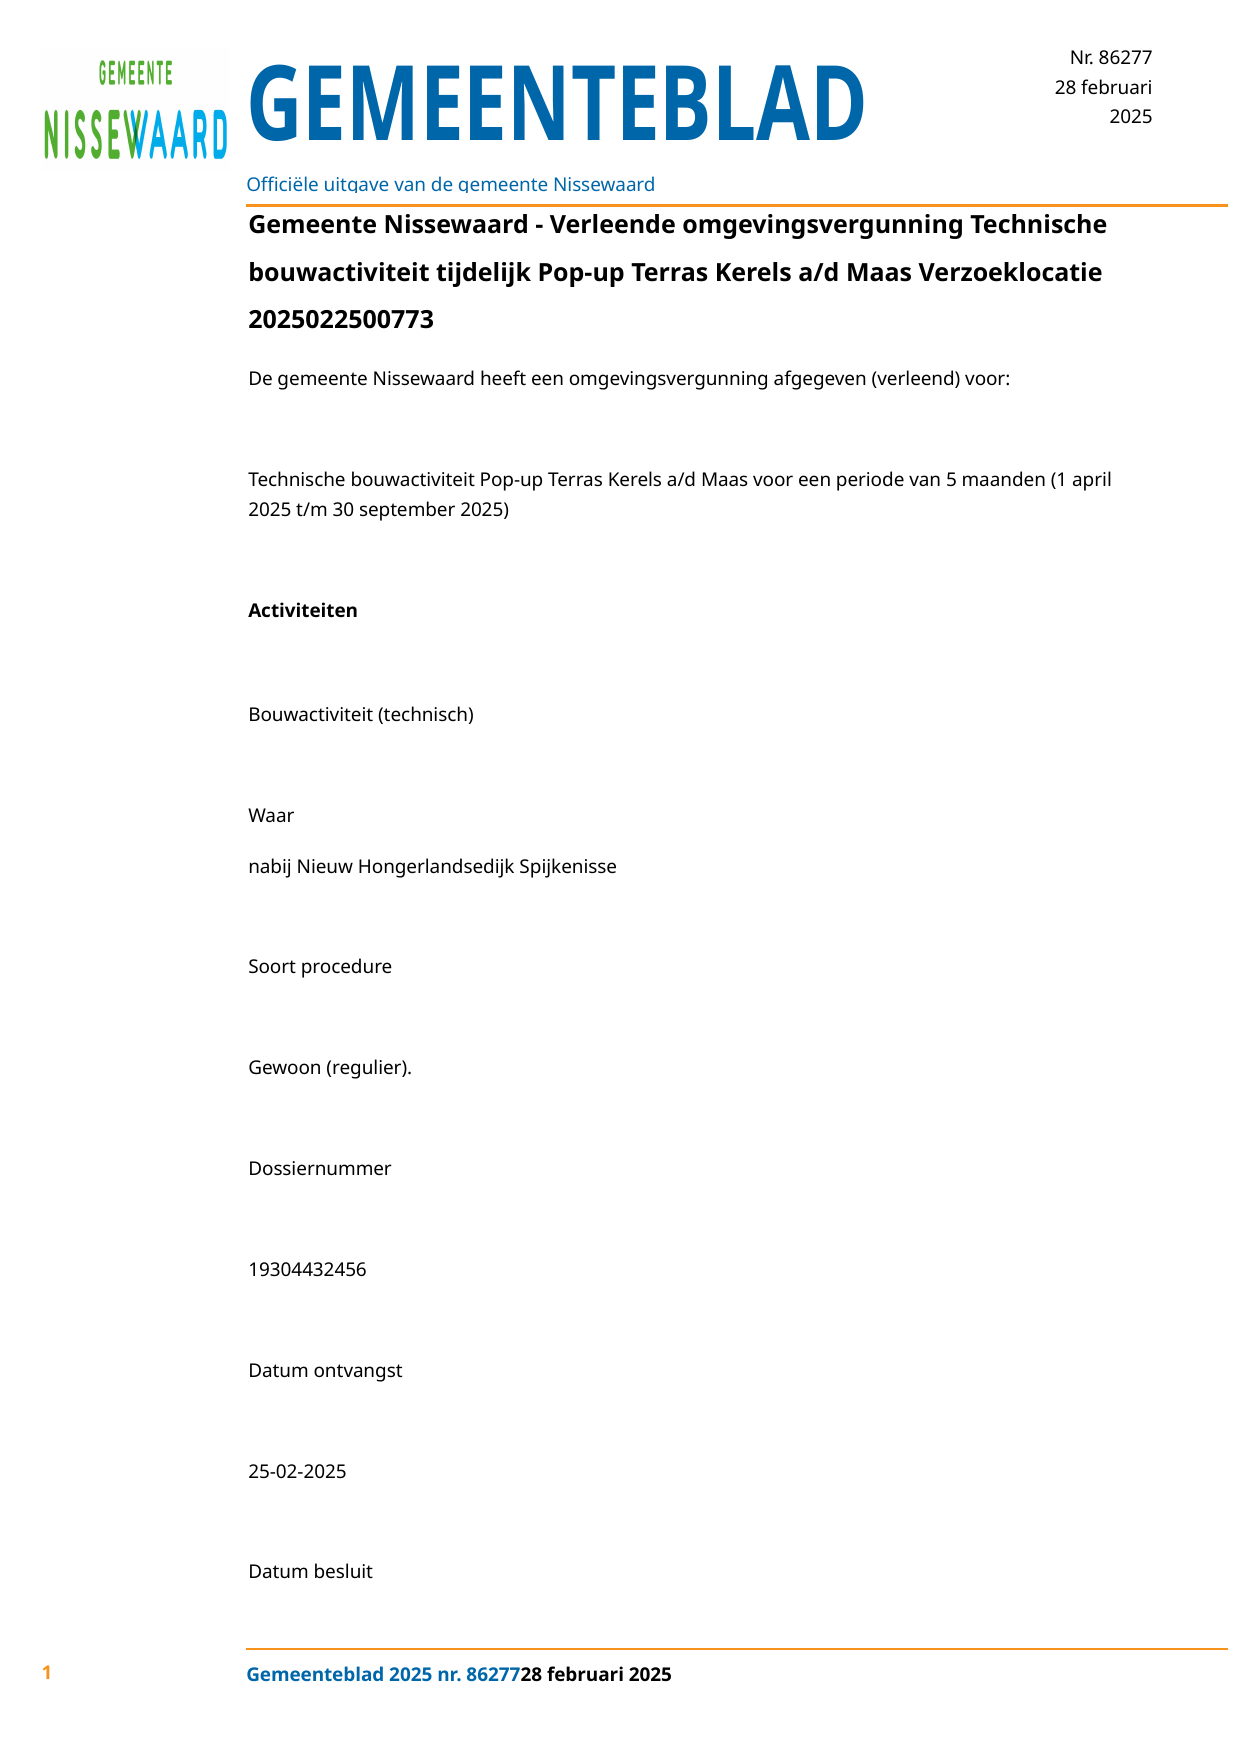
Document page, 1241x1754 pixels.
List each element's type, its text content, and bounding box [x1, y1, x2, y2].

text ﻿ [248, 647, 1152, 676]
text nabij Nieuw Hongerlandsedijk Spijkenisse [248, 853, 1152, 878]
text Bouwactiviteit (technisch) [248, 702, 1152, 727]
text Datum besluit [248, 1559, 1152, 1584]
text Technische bouwactiviteit Pop-up Terras Kerels a/d Maas voor een periode van 5 maanden (1 april 2025 t/m 30 september 2025) [248, 466, 1152, 522]
text 25-02-2025 [248, 1458, 1152, 1483]
text De gemeente Nissewaard heeft een omgevingsvergunning afgegeven (verleend) voor: [248, 366, 1152, 391]
text 19304432456 [248, 1256, 1152, 1282]
text Activiteiten [248, 597, 1152, 622]
text Gemeente Nissewaard - Verleende omgevingsvergunning Technische bouwactiviteit tijdelijk Pop-up Terras Kerels a/d Maas Verzoeklocatie 2025022500773 [248, 207, 1152, 336]
text Datum ontvangst [248, 1357, 1152, 1383]
text Dossiernummer [248, 1155, 1152, 1181]
picture [41, 47, 231, 172]
text Soort procedure [248, 954, 1152, 979]
text Waar [248, 802, 1152, 828]
text Gewoon (regulier). [248, 1054, 1152, 1080]
